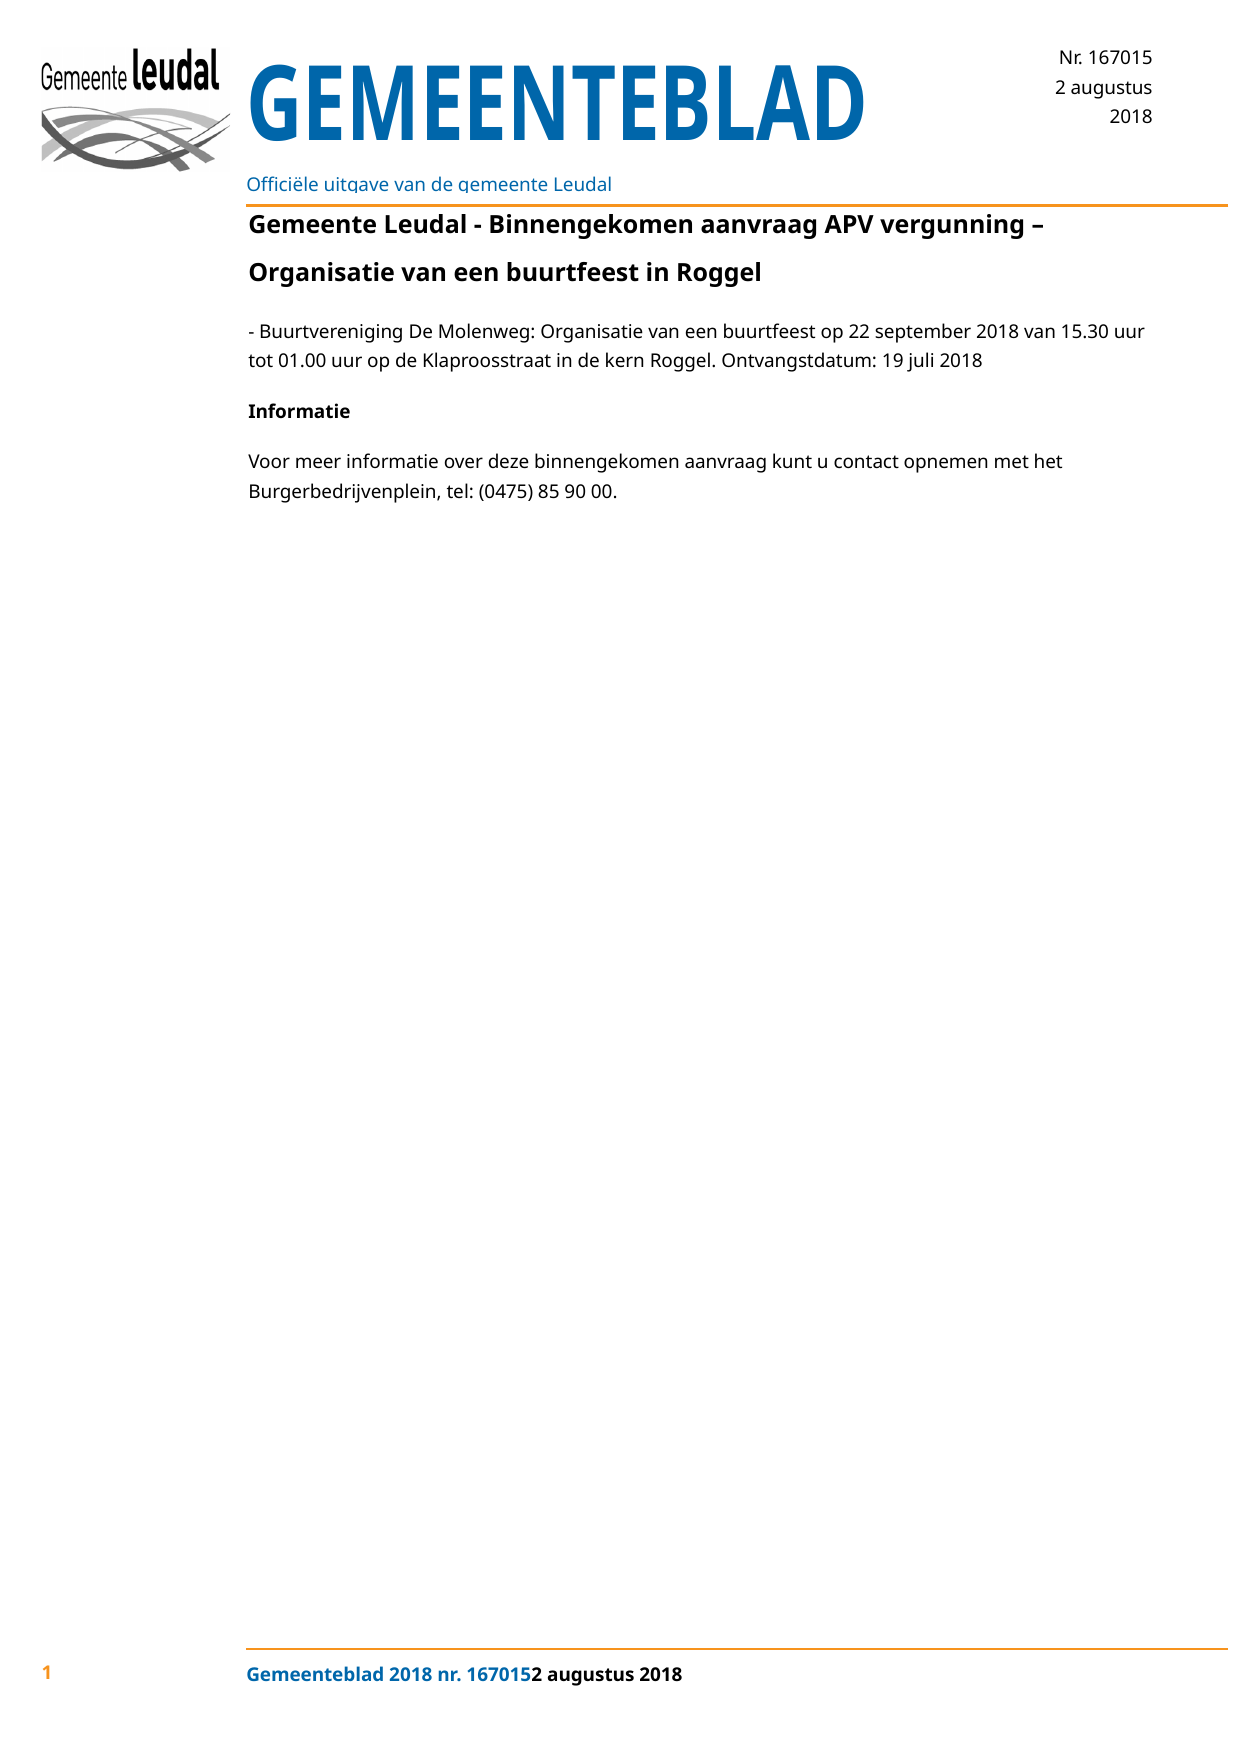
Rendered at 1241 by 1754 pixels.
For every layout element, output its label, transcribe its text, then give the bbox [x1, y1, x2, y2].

text Gemeente Leudal - Binnengekomen aanvraag APV vergunning – Organisatie van een buurtfeest in Roggel [248, 207, 1152, 288]
picture [41, 47, 231, 172]
text Informatie [248, 398, 1152, 424]
text - Buurtvereniging De Molenweg: Organisatie van een buurtfeest op 22 september 2018 van 15.30 uur tot 01.00 uur op de Klaproosstraat in de kern Roggel. Ontvangstdatum: 19 juli 2018 [248, 318, 1152, 373]
text Voor meer informatie over deze binnengekomen aanvraag kunt u contact opnemen met het Burgerbedrijvenplein, tel: (0475) 85 90 00. [248, 448, 1152, 504]
